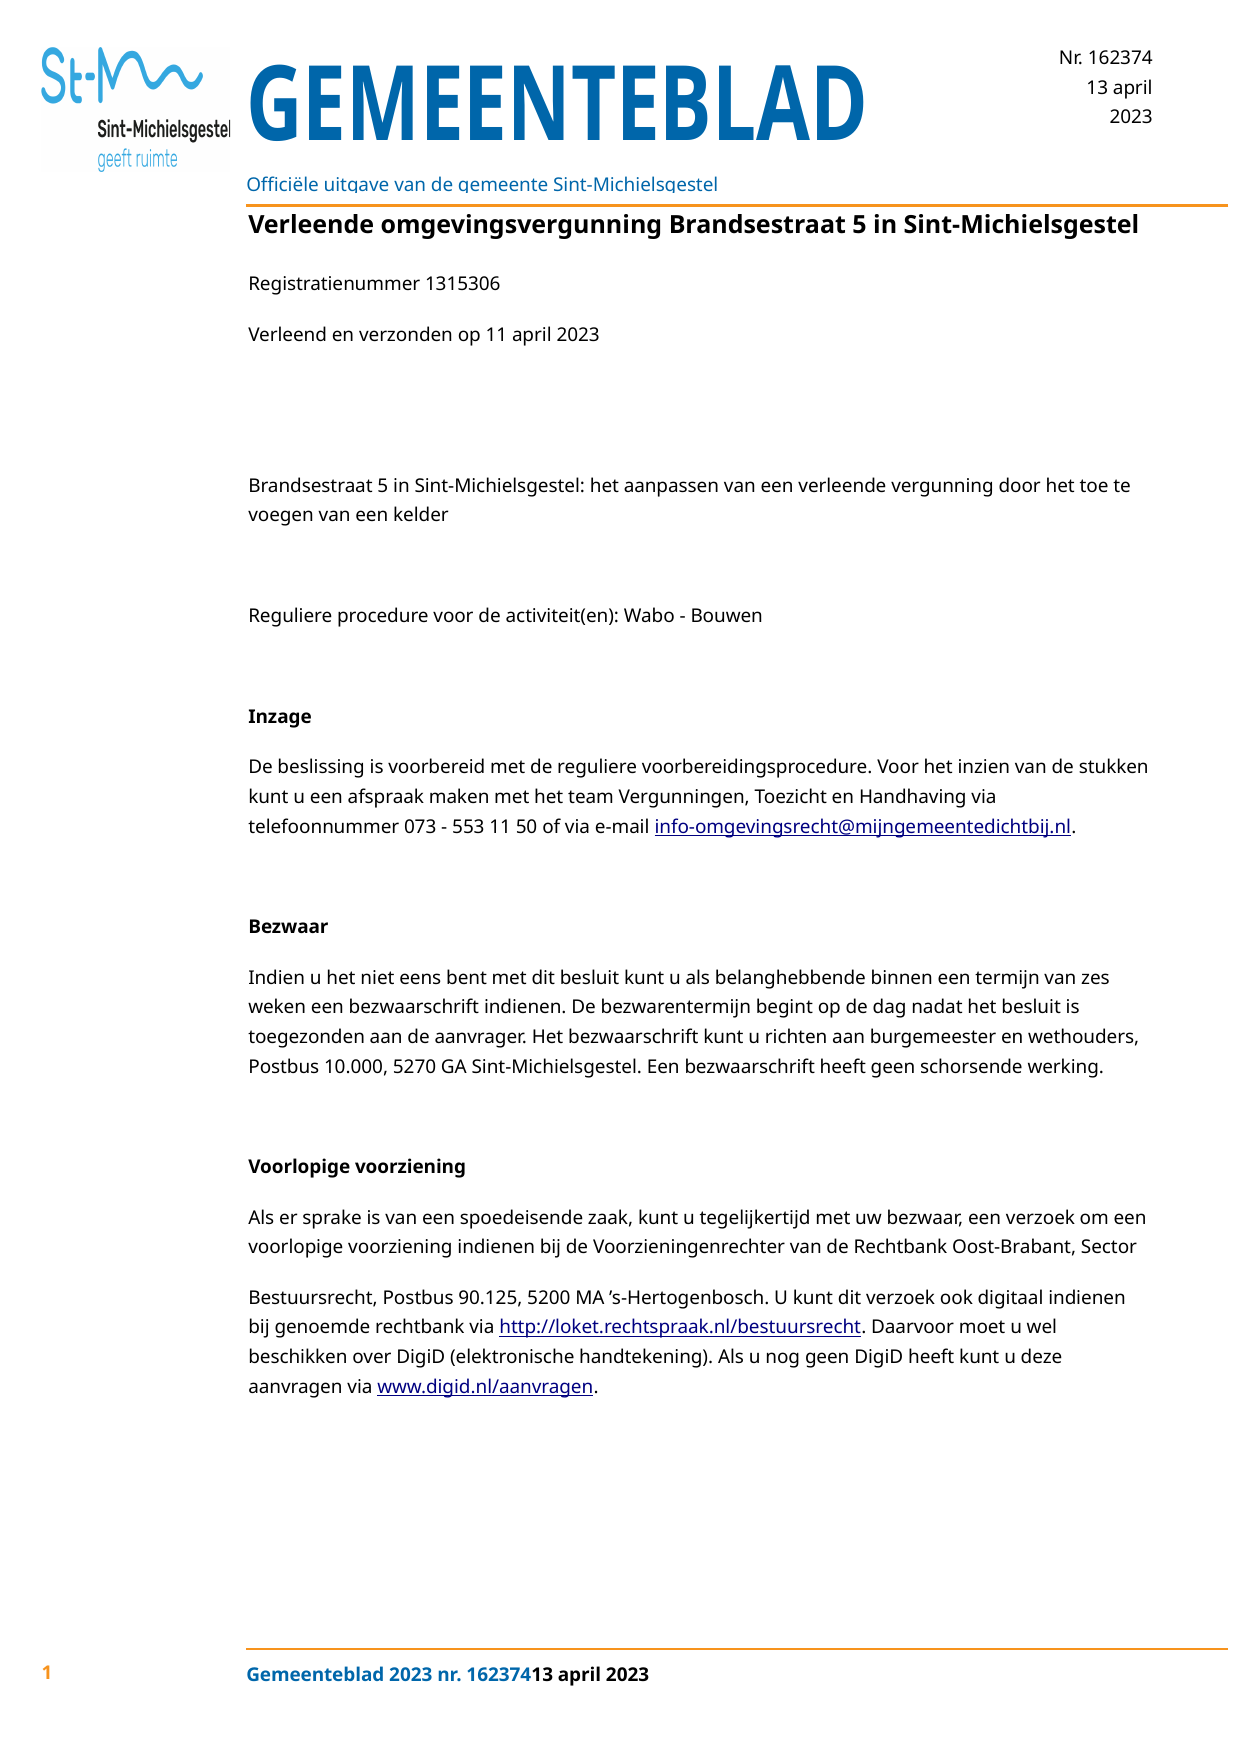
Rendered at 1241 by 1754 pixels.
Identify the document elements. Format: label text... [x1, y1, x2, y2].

text Verleend en verzonden op 11 april 2023 [248, 321, 1152, 346]
text Brandsestraat 5 in Sint-Michielsgestel: het aanpassen van een verleende vergunning door het toe te voegen van een kelder [248, 472, 1152, 527]
text Bezwaar [248, 914, 1152, 939]
text De beslissing is voorbereid met de reguliere voorbereidingsprocedure. Voor het inzien van de stukken kunt u een afspraak maken met het team Vergunningen, Toezicht en Handhaving via telefoonnummer 073 - 553 11 50 of via e-mail info-omgevingsrecht@mijngemeentedichtbij.nl. [248, 754, 1152, 838]
picture [41, 47, 231, 172]
text Inzage [248, 703, 1152, 729]
text Als er sprake is van een spoedeisende zaak, kunt u tegelijkertijd met uw bezwaar, een verzoek om een voorlopige voorziening indienen bij de Voorzieningenrechter van de Rechtbank Oost-Brabant, Sector [248, 1204, 1152, 1259]
text Indien u het niet eens bent met dit besluit kunt u als belanghebbende binnen een termijn van zes weken een bezwaarschrift indienen. De bezwarentermijn begint op de dag nadat het besluit is toegezonden aan de aanvrager. Het bezwaarschrift kunt u richten aan burgemeester en wethouders, Postbus 10.000, 5270 GA Sint-Michielsgestel. Een bezwaarschrift heeft geen schorsende werking. [248, 964, 1152, 1078]
text Bestuursrecht, Postbus 90.125, 5200 MA ’s-Hertogenbosch. U kunt dit verzoek ook digitaal indienen bij genoemde rechtbank via http://loket.rechtspraak.nl/bestuursrecht. Daarvoor moet u wel beschikken over DigiD (elektronische handtekening). Als u nog geen DigiD heeft kunt u deze aanvragen via www.digid.nl/aanvragen. [248, 1284, 1152, 1398]
text Registratienummer 1315306 [248, 270, 1152, 296]
text Voorlopige voorziening [248, 1154, 1152, 1179]
text Reguliere procedure voor de activiteit(en): Wabo - Bouwen [248, 602, 1152, 628]
text Verleende omgevingsvergunning Brandsestraat 5 in Sint-Michielsgestel [248, 207, 1152, 241]
